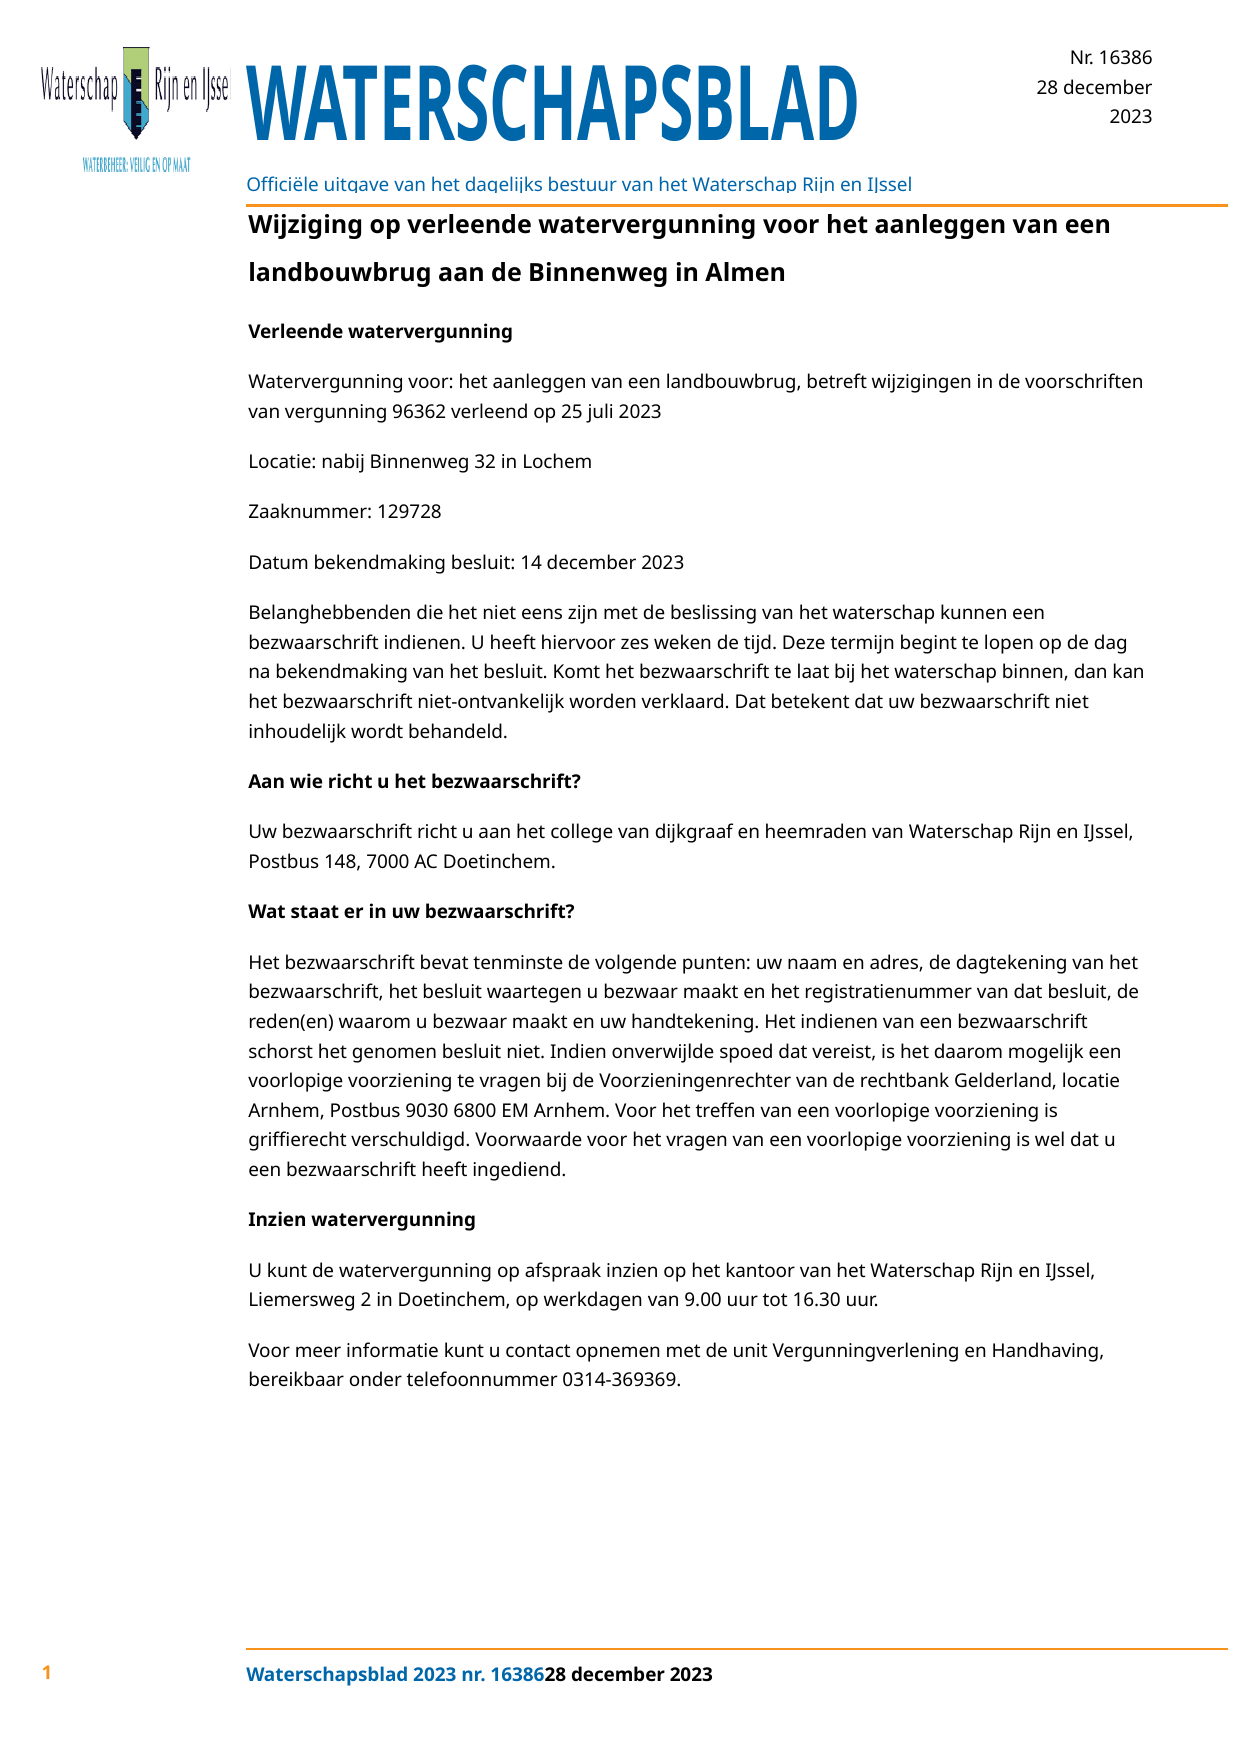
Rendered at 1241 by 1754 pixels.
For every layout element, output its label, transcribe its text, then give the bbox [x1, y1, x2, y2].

picture [41, 47, 231, 172]
text Wijziging op verleende watervergunning voor het aanleggen van een landbouwbrug aan de Binnenweg in Almen [248, 207, 1152, 288]
text Zaaknummer: 129728 [248, 499, 1152, 524]
text Inzien watervergunning [248, 1207, 1152, 1232]
text U kunt de watervergunning op afspraak inzien op het kantoor van het Waterschap Rijn en IJssel, Liemersweg 2 in Doetinchem, op werkdagen van 9.00 uur tot 16.30 uur. [248, 1257, 1152, 1312]
text Belanghebbenden die het niet eens zijn met de beslissing van het waterschap kunnen een bezwaarschrift indienen. U heeft hiervoor zes weken de tijd. Deze termijn begint te lopen op de dag na bekendmaking van het besluit. Komt het bezwaarschrift te laat bij het waterschap binnen, dan kan het bezwaarschrift niet-ontvankelijk worden verklaard. Dat betekent dat uw bezwaarschrift niet inhoudelijk wordt behandeld. [248, 599, 1152, 744]
text Het bezwaarschrift bevat tenminste de volgende punten: uw naam en adres, de dagtekening van het bezwaarschrift, het besluit waartegen u bezwaar maakt en het registratienummer van dat besluit, de reden(en) waarom u bezwaar maakt en uw handtekening. Het indienen van een bezwaarschrift schorst het genomen besluit niet. Indien onverwijlde spoed dat vereist, is het daarom mogelijk een voorlopige voorziening te vragen bij de Voorzieningenrechter van de rechtbank Gelderland, locatie Arnhem, Postbus 9030 6800 EM Arnhem. Voor het treffen van een voorlopige voorziening is griffierecht verschuldigd. Voorwaarde voor het vragen van een voorlopige voorziening is wel dat u een bezwaarschrift heeft ingediend. [248, 949, 1152, 1182]
text Uw bezwaarschrift richt u aan het college van dijkgraaf en heemraden van Waterschap Rijn en IJssel, Postbus 148, 7000 AC Doetinchem. [248, 819, 1152, 874]
text Locatie: nabij Binnenweg 32 in Lochem [248, 448, 1152, 474]
text Aan wie richt u het bezwaarschrift? [248, 768, 1152, 794]
text Wat staat er in uw bezwaarschrift? [248, 899, 1152, 924]
text Datum bekendmaking besluit: 14 december 2023 [248, 549, 1152, 575]
text Watervergunning voor: het aanleggen van een landbouwbrug, betreft wijzigingen in de voorschriften van vergunning 96362 verleend op 25 juli 2023 [248, 368, 1152, 424]
text Voor meer informatie kunt u contact opnemen met de unit Vergunningverlening en Handhaving, bereikbaar onder telefoonnummer 0314-369369. [248, 1337, 1152, 1392]
text Verleende watervergunning [248, 318, 1152, 344]
